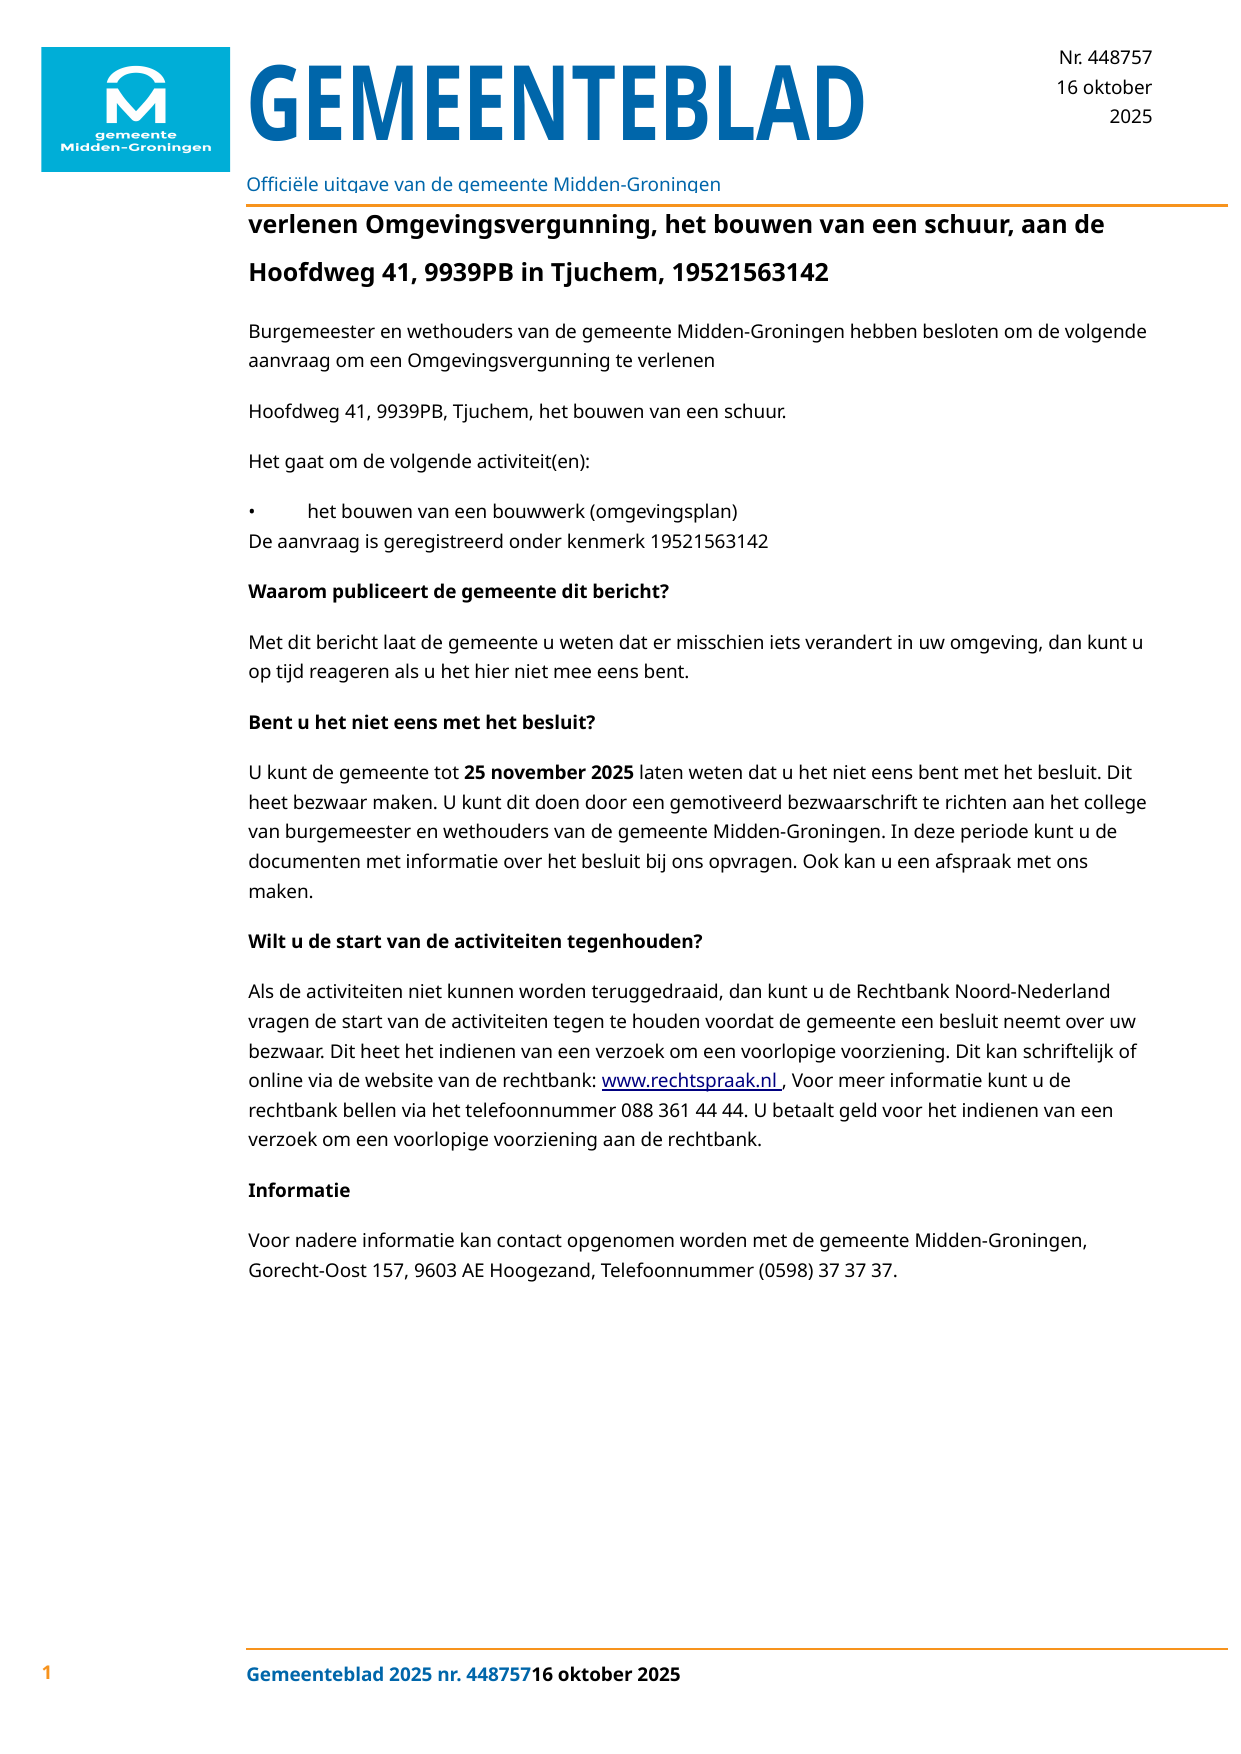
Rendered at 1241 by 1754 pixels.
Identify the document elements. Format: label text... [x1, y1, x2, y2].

text U kunt de gemeente tot 25 november 2025 laten weten dat u het niet eens bent met het besluit. Dit heet bezwaar maken. U kunt dit doen door een gemotiveerd bezwaarschrift te richten aan het college van burgemeester en wethouders van de gemeente Midden-Groningen. In deze periode kunt u de documenten met informatie over het besluit bij ons opvragen. Ook kan u een afspraak met ons maken. [248, 759, 1152, 904]
text Als de activiteiten niet kunnen worden teruggedraaid, dan kunt u de Rechtbank Noord-Nederland vragen de start van de activiteiten tegen te houden voordat de gemeente een besluit neemt over uw bezwaar. Dit heet het indienen van een verzoek om een voorlopige voorziening. Dit kan schriftelijk of online via de website van de rechtbank: www.rechtspraak.nl , Voor meer informatie kunt u de rechtbank bellen via het telefoonnummer 088 361 44 44. U betaalt geld voor het indienen van een verzoek om een voorlopige voorziening aan de rechtbank. [248, 979, 1152, 1152]
text Hoofdweg 41, 9939PB, Tjuchem, het bouwen van een schuur. [248, 398, 1152, 424]
text Wilt u de start van de activiteiten tegenhouden? [248, 928, 1152, 954]
text Met dit bericht laat de gemeente u weten dat er misschien iets verandert in uw omgeving, dan kunt u op tijd reageren als u het hier niet mee eens bent. [248, 629, 1152, 684]
text Burgemeester en wethouders van de gemeente Midden-Groningen hebben besloten om de volgende aanvraag om een Omgevingsvergunning te verlenen [248, 318, 1152, 373]
picture [107, 89, 165, 122]
text Het gaat om de volgende activiteit(en): [248, 448, 1152, 474]
text Informatie [248, 1177, 1152, 1203]
text Waarom publiceert de gemeente dit bericht? [248, 579, 1152, 604]
text De aanvraag is geregistreerd onder kenmerk 19521563142 [248, 528, 1152, 554]
text verlenen Omgevingsvergunning, het bouwen van een schuur, aan de Hoofdweg 41, 9939PB in Tjuchem, 19521563142 [248, 207, 1152, 288]
text Voor nadere informatie kan contact opgenomen worden met de gemeente Midden-Groningen, Gorecht-Oost 157, 9603 AE Hoogezand, Telefoonnummer (0598) 37 37 37. [248, 1227, 1152, 1283]
text Bent u het niet eens met het besluit? [248, 709, 1152, 735]
picture [184, 146, 190, 153]
list het bouwen van een bouwwerk (omgevingsplan) [248, 499, 1152, 524]
picture [108, 66, 164, 82]
